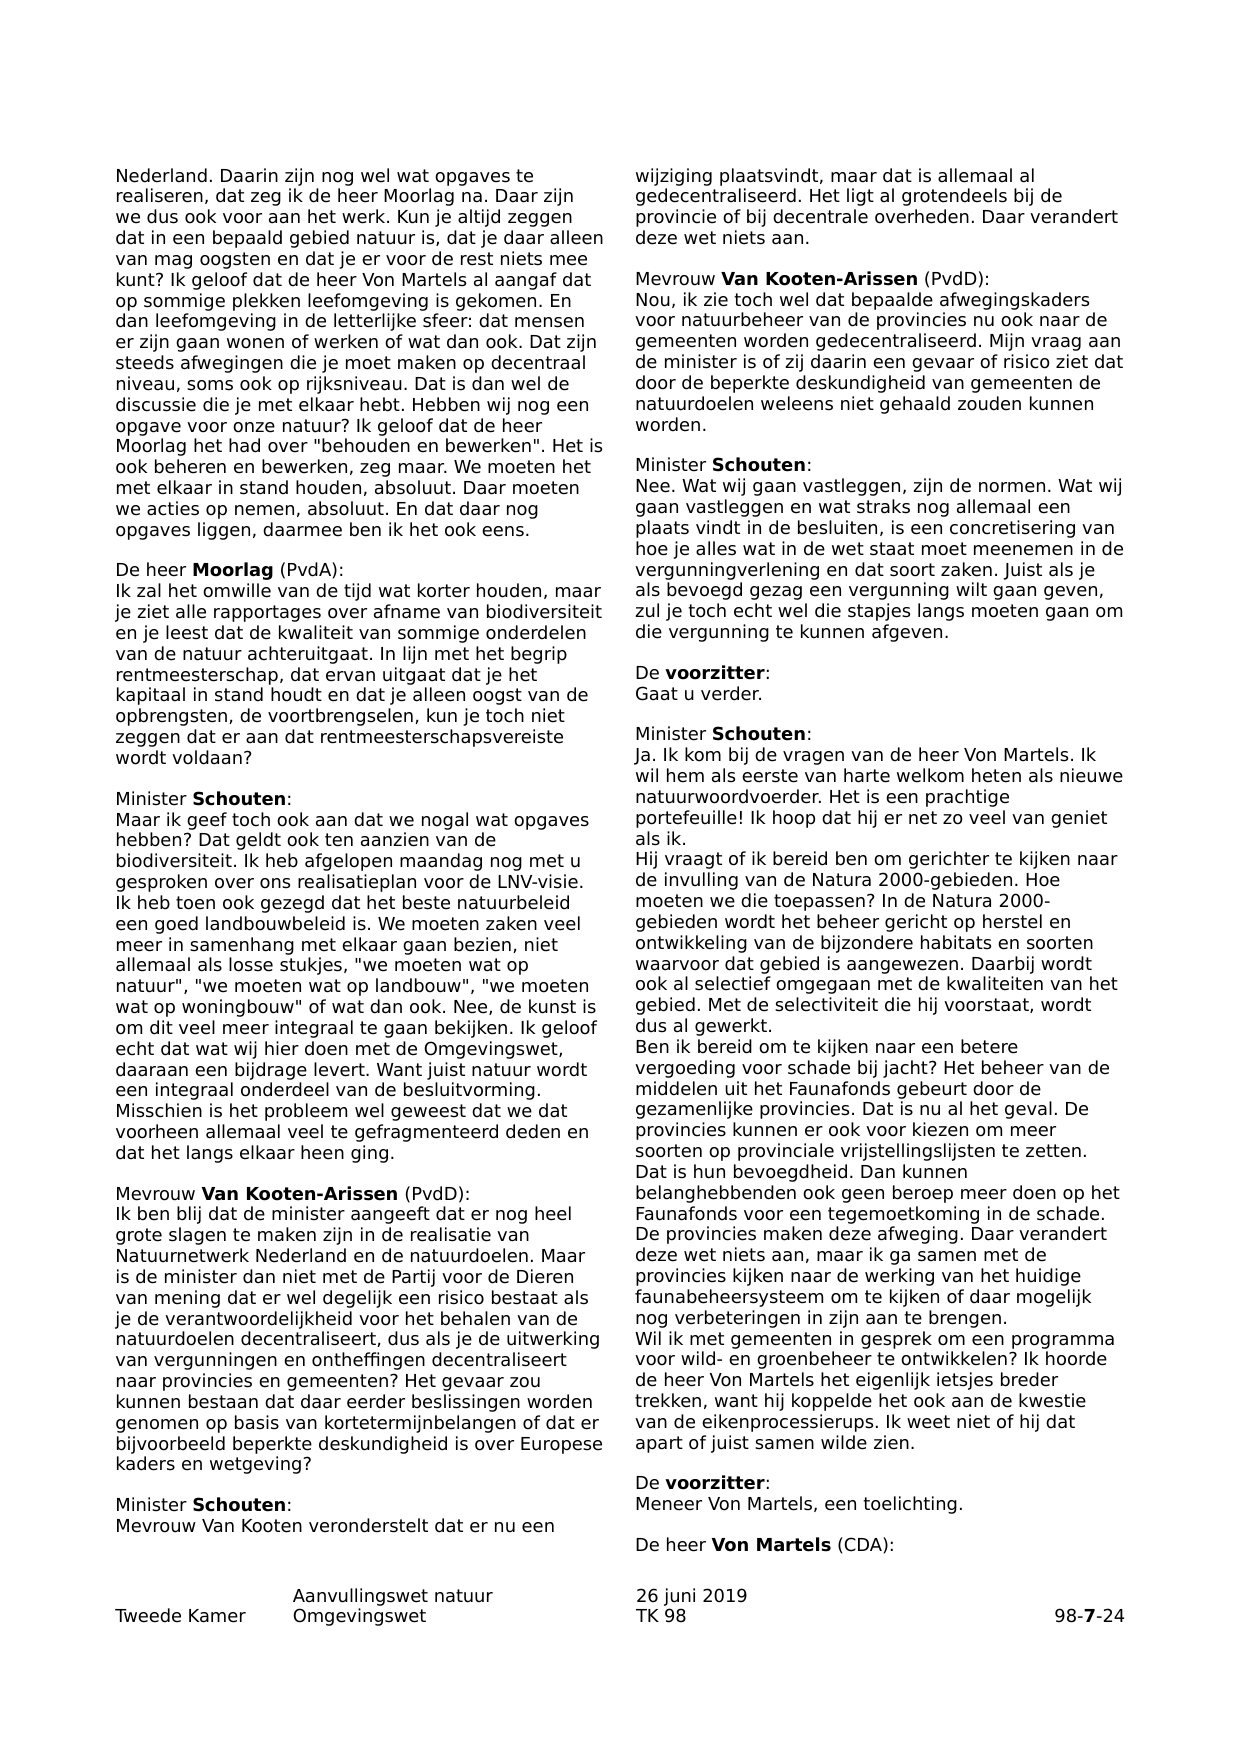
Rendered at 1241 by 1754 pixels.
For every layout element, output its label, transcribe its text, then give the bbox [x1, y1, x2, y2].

text De voorzitter: [635, 663, 1125, 683]
text Ja. Ik kom bij de vragen van de heer Von Martels. Ik wil hem als eerste van harte welkom heten als nieuwe natuurwoordvoerder. Het is een prachtige portefeuille! Ik hoop dat hij er net zo veel van geniet als ik. [635, 745, 1125, 849]
text Mevrouw Van Kooten-Arissen (PvdD): [115, 1183, 605, 1204]
text Mevrouw Van Kooten-Arissen (PvdD): [635, 269, 1125, 289]
text De voorzitter: [635, 1473, 1125, 1494]
text Nederland. Daarin zijn nog wel wat opgaves te realiseren, dat zeg ik de heer Moorlag na. Daar zijn we dus ook voor aan het werk. Kun je altijd zeggen dat in een bepaald gebied natuur is, dat je daar alleen van mag oogsten en dat je er voor de rest niets mee kunt? Ik geloof dat de heer Von Martels al aangaf dat op sommige plekken leefomgeving is gekomen. En dan leefomgeving in de letterlijke sfeer: dat mensen er zijn gaan wonen of werken of wat dan ook. Dat zijn steeds afwegingen die je moet maken op decentraal niveau, soms ook op rijksniveau. Dat is dan wel de discussie die je met elkaar hebt. Hebben wij nog een opgave voor onze natuur? Ik geloof dat de heer Moorlag het had over "behouden en bewerken". Het is ook beheren en bewerken, zeg maar. We moeten het met elkaar in stand houden, absoluut. Daar moeten we acties op nemen, absoluut. En dat daar nog opgaves liggen, daarmee ben ik het ook eens. [115, 165, 605, 540]
text Hij vraagt of ik bereid ben om gerichter te kijken naar de invulling van de Natura 2000-gebieden. Hoe moeten we die toepassen? In de Natura 2000-gebieden wordt het beheer gericht op herstel en ontwikkeling van de bijzondere habitats en soorten waarvoor dat gebied is aangewezen. Daarbij wordt ook al selectief omgegaan met de kwaliteiten van het gebied. Met de selectiviteit die hij voorstaat, wordt dus al gewerkt. [635, 849, 1125, 1037]
text Maar ik geef toch ook aan dat we nogal wat opgaves hebben? Dat geldt ook ten aanzien van de biodiversiteit. Ik heb afgelopen maandag nog met u gesproken over ons realisatieplan voor de LNV-visie. Ik heb toen ook gezegd dat het beste natuurbeleid een goed landbouwbeleid is. We moeten zaken veel meer in samenhang met elkaar gaan bezien, niet allemaal als losse stukjes, "we moeten wat op natuur", "we moeten wat op landbouw", "we moeten wat op woningbouw" of wat dan ook. Nee, de kunst is om dit veel meer integraal te gaan bekijken. Ik geloof echt dat wat wij hier doen met de Omgevingswet, daaraan een bijdrage levert. Want juist natuur wordt een integraal onderdeel van de besluitvorming. Misschien is het probleem wel geweest dat we dat voorheen allemaal veel te gefragmenteerd deden en dat het langs elkaar heen ging. [115, 809, 605, 1163]
text Nou, ik zie toch wel dat bepaalde afwegingskaders voor natuurbeheer van de provincies nu ook naar de gemeenten worden gedecentraliseerd. Mijn vraag aan de minister is of zij daarin een gevaar of risico ziet dat door de beperkte deskundigheid van gemeenten de natuurdoelen weleens niet gehaald zouden kunnen worden. [635, 289, 1125, 435]
text Minister Schouten: [115, 1495, 605, 1516]
text Wil ik met gemeenten in gesprek om een programma voor wild- en groenbeheer te ontwikkelen? Ik hoorde de heer Von Martels het eigenlijk ietsjes breder trekken, want hij koppelde het ook aan de kwestie van de eikenprocessierups. Ik weet niet of hij dat apart of juist samen wilde zien. [635, 1328, 1125, 1453]
text Minister Schouten: [635, 455, 1125, 476]
text Ik ben blij dat de minister aangeeft dat er nog heel grote slagen te maken zijn in de realisatie van Natuurnetwerk Nederland en de natuurdoelen. Maar is de minister dan niet met de Partij voor de Dieren van mening dat er wel degelijk een risico bestaat als je de verantwoordelijkheid voor het behalen van de natuurdoelen decentraliseert, dus als je de uitwerking van vergunningen en ontheffingen decentraliseert naar provincies en gemeenten? Het gevaar zou kunnen bestaan dat daar eerder beslissingen worden genomen op basis van kortetermijnbelangen of dat er bijvoorbeeld beperkte deskundigheid is over Europese kaders en wetgeving? [115, 1204, 605, 1475]
text Ben ik bereid om te kijken naar een betere vergoeding voor schade bij jacht? Het beheer van de middelen uit het Faunafonds gebeurt door de gezamenlijke provincies. Dat is nu al het geval. De provincies kunnen er ook voor kiezen om meer soorten op provinciale vrijstellingslijsten te zetten. Dat is hun bevoegdheid. Dan kunnen belanghebbenden ook geen beroep meer doen op het Faunafonds voor een tegemoetkoming in de schade. De provincies maken deze afweging. Daar verandert deze wet niets aan, maar ik ga samen met de provincies kijken naar de werking van het huidige faunabeheersysteem om te kijken of daar mogelijk nog verbeteringen in zijn aan te brengen. [635, 1037, 1125, 1328]
text Minister Schouten: [635, 724, 1125, 745]
text Ik zal het omwille van de tijd wat korter houden, maar je ziet alle rapportages over afname van biodiversiteit en je leest dat de kwaliteit van sommige onderdelen van de natuur achteruitgaat. In lijn met het begrip rentmeesterschap, dat ervan uitgaat dat je het kapitaal in stand houdt en dat je alleen oogst van de opbrengsten, de voortbrengselen, kun je toch niet zeggen dat er aan dat rentmeesterschapsvereiste wordt voldaan? [115, 581, 605, 768]
text Minister Schouten: [115, 788, 605, 809]
text Gaat u verder. [635, 683, 1125, 704]
text Mevrouw Van Kooten veronderstelt dat er nu een [115, 1516, 605, 1537]
text wijziging plaatsvindt, maar dat is allemaal al gedecentraliseerd. Het ligt al grotendeels bij de provincie of bij decentrale overheden. Daar verandert deze wet niets aan. [635, 165, 1125, 249]
text Meneer Von Martels, een toelichting. [635, 1494, 1125, 1515]
text De heer Von Martels (CDA): [635, 1535, 1125, 1556]
text De heer Moorlag (PvdA): [115, 560, 605, 581]
text Nee. Wat wij gaan vastleggen, zijn de normen. Wat wij gaan vastleggen en wat straks nog allemaal een plaats vindt in de besluiten, is een concretisering van hoe je alles wat in de wet staat moet meenemen in de vergunningverlening en dat soort zaken. Juist als je als bevoegd gezag een vergunning wilt gaan geven, zul je toch echt wel die stapjes langs moeten gaan om die vergunning te kunnen afgeven. [635, 476, 1125, 643]
